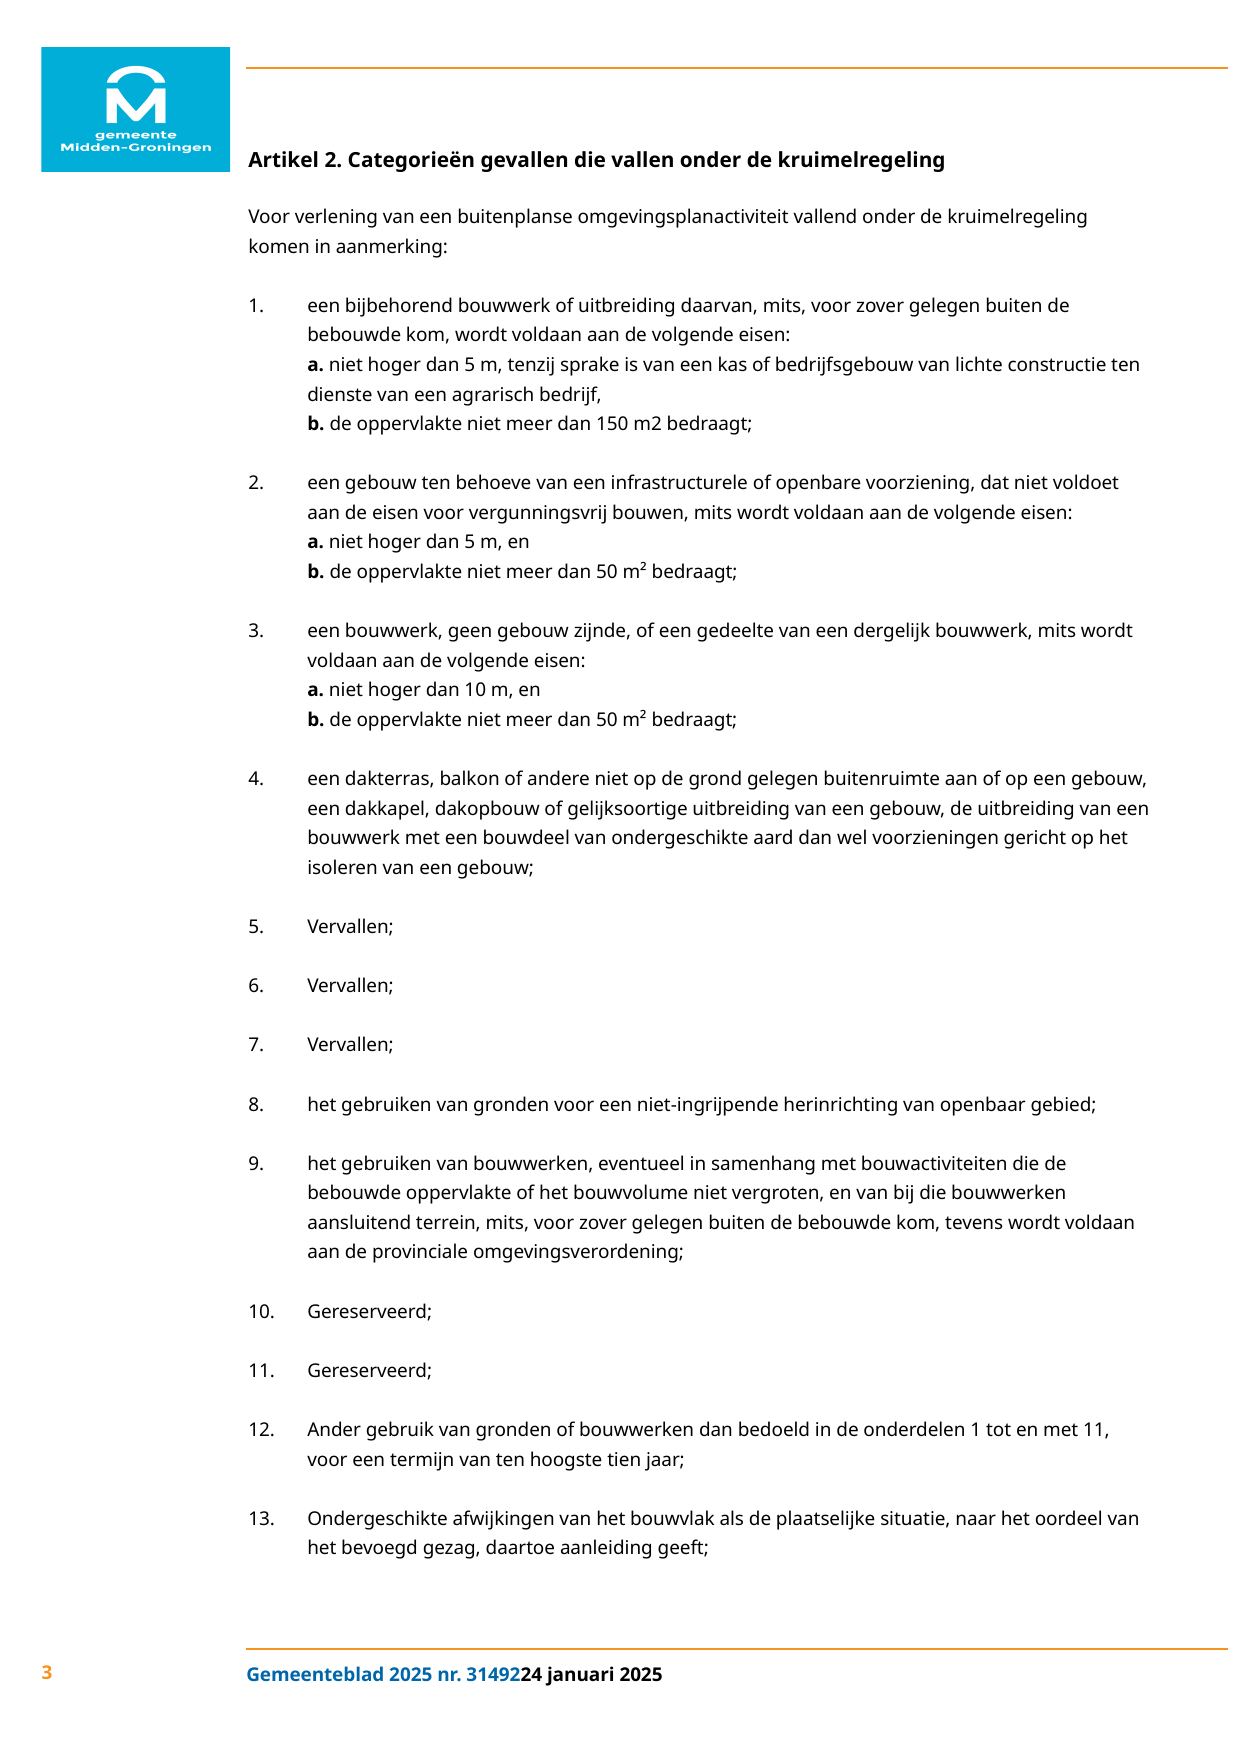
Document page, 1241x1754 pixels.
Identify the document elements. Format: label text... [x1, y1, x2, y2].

picture [107, 89, 165, 122]
list Gereserveerd; [248, 1298, 1152, 1323]
list b. de oppervlakte niet meer dan 150 m2 bedraagt; [248, 410, 1152, 436]
text Voor verlening van een buitenplanse omgevingsplanactiviteit vallend onder de kruimelregeling komen in aanmerking: [248, 203, 1152, 258]
list Ander gebruik van gronden of bouwwerken dan bedoeld in de onderdelen 1 tot en met 11, voor een termijn van ten hoogste tien jaar; [248, 1416, 1152, 1471]
list een bouwwerk, geen gebouw zijnde, of een gedeelte van een dergelijk bouwwerk, mits wordt voldaan aan de volgende eisen: [248, 617, 1152, 673]
list a. niet hoger dan 5 m, en [248, 529, 1152, 554]
list Ondergeschikte afwijkingen van het bouwvlak als de plaatselijke situatie, naar het oordeel van het bevoegd gezag, daartoe aanleiding geeft; [248, 1505, 1152, 1560]
list het gebruiken van gronden voor een niet-ingrijpende herinrichting van openbaar gebied; [248, 1091, 1152, 1116]
list het gebruiken van bouwwerken, eventueel in samenhang met bouwactiviteiten die de bebouwde oppervlakte of het bouwvolume niet vergroten, en van bij die bouwwerken aansluitend terrein, mits, voor zover gelegen buiten de bebouwde kom, tevens wordt voldaan aan de provinciale omgevingsverordening; [248, 1150, 1152, 1264]
text Artikel 2. Categorieën gevallen die vallen onder de kruimelregeling [248, 145, 1152, 174]
list een dakterras, balkon of andere niet op de grond gelegen buitenruimte aan of op een gebouw, een dakkapel, dakopbouw of gelijksoortige uitbreiding van een gebouw, de uitbreiding van een bouwwerk met een bouwdeel van ondergeschikte aard dan wel voorzieningen gericht op het isoleren van een gebouw; [248, 765, 1152, 880]
picture [108, 66, 164, 82]
list Gereserveerd; [248, 1357, 1152, 1383]
list een bijbehorend bouwwerk of uitbreiding daarvan, mits, voor zover gelegen buiten de bebouwde kom, wordt voldaan aan de volgende eisen: [248, 292, 1152, 347]
list b. de oppervlakte niet meer dan 50 m² bedraagt; [248, 706, 1152, 732]
list a. niet hoger dan 5 m, tenzij sprake is van een kas of bedrijfsgebouw van lichte constructie ten dienste van een agrarisch bedrijf, [248, 351, 1152, 406]
picture [184, 146, 190, 153]
list Vervallen; [248, 913, 1152, 939]
list een gebouw ten behoeve van een infrastructurele of openbare voorziening, dat niet voldoet aan de eisen voor vergunningsvrij bouwen, mits wordt voldaan aan de volgende eisen: [248, 469, 1152, 525]
list b. de oppervlakte niet meer dan 50 m² bedraagt; [248, 558, 1152, 584]
list Vervallen; [248, 972, 1152, 998]
list Vervallen; [248, 1032, 1152, 1057]
list a. niet hoger dan 10 m, en [248, 677, 1152, 702]
